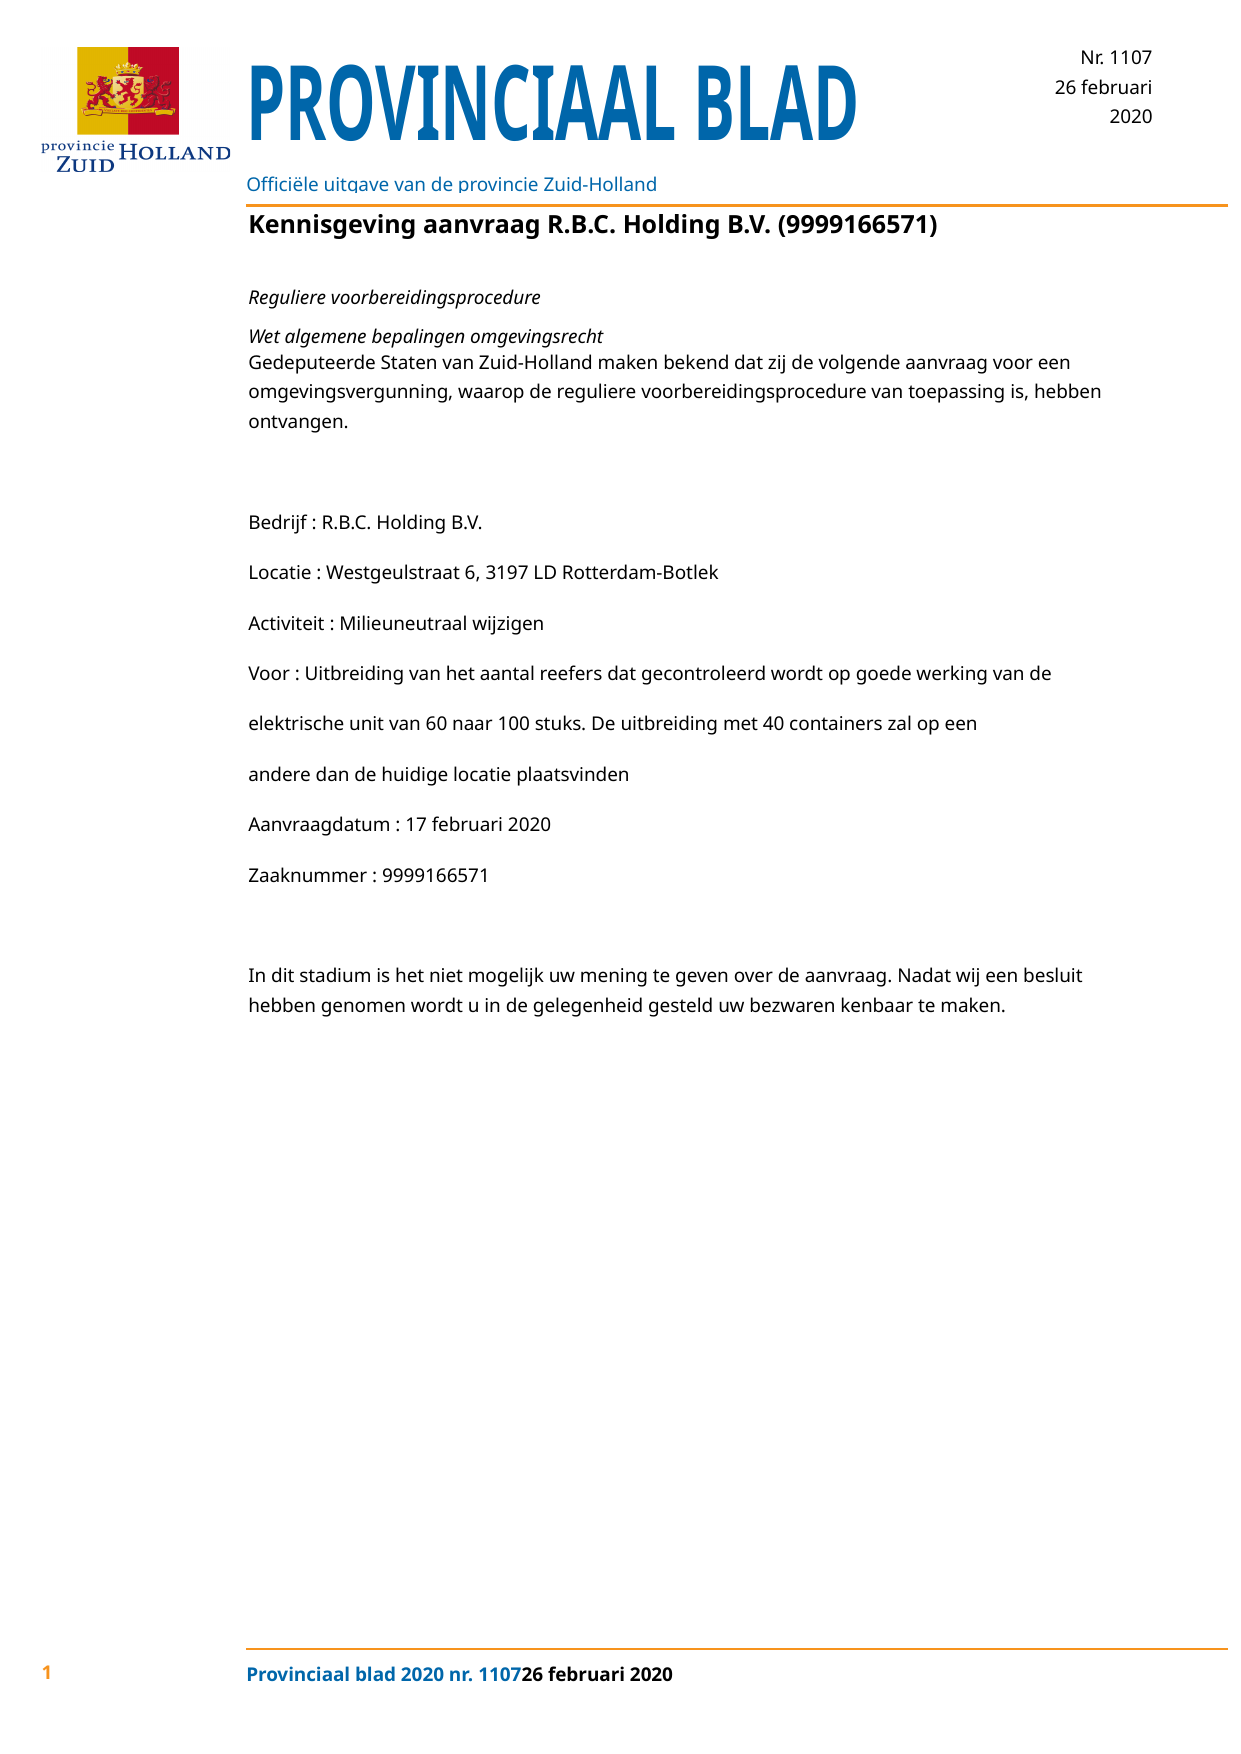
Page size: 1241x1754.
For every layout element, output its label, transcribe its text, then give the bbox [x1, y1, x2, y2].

text andere dan de huidige locatie plaatsvinden [248, 761, 1152, 787]
text Wet algemene bepalingen omgevingsrecht [248, 323, 1152, 349]
text elektrische unit van 60 naar 100 stuks. De uitbreiding met 40 containers zal op een [248, 711, 1152, 736]
text Bedrijf : R.B.C. Holding B.V. [248, 509, 1152, 534]
text Kennisgeving aanvraag R.B.C. Holding B.V. (9999166571) [248, 207, 1152, 241]
text In dit stadium is het niet mogelijk uw mening te geven over de aanvraag. Nadat wij een besluit hebben genomen wordt u in de gelegenheid gesteld uw bezwaren kenbaar te maken. [248, 963, 1152, 1018]
text Gedeputeerde Staten van Zuid-Holland maken bekend dat zij de volgende aanvraag voor een omgevingsvergunning, waarop de reguliere voorbereidingsprocedure van toepassing is, hebben ontvangen. [248, 349, 1152, 434]
text Voor : Uitbreiding van het aantal reefers dat gecontroleerd wordt op goede werking van de [248, 660, 1152, 686]
text Locatie : Westgeulstraat 6, 3197 LD Rotterdam-Botlek [248, 559, 1152, 585]
text Reguliere voorbereidingsprocedure [248, 284, 1152, 309]
text Zaaknummer : 9999166571 [248, 862, 1152, 887]
text Aanvraagdatum : 17 februari 2020 [248, 811, 1152, 837]
text Activiteit : Milieuneutraal wijzigen [248, 610, 1152, 635]
picture [41, 47, 231, 172]
